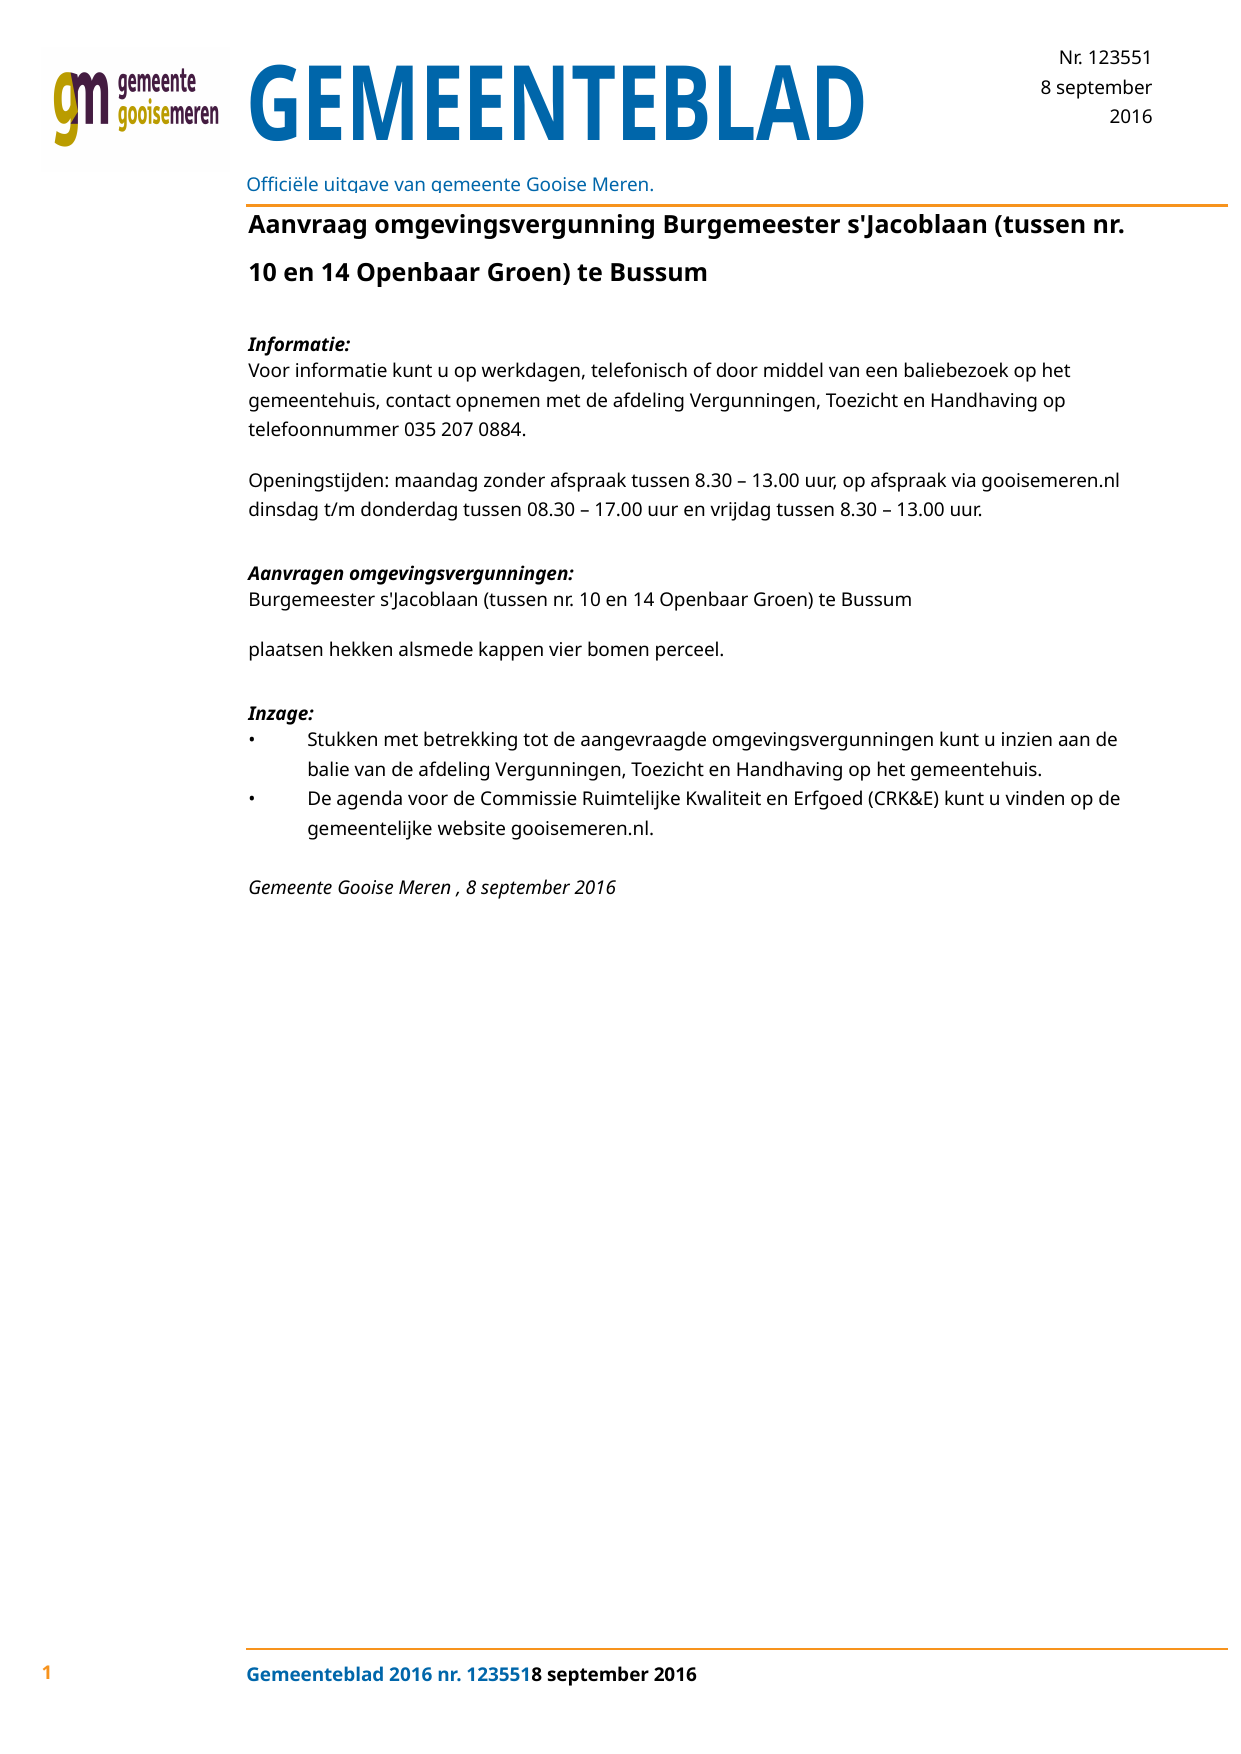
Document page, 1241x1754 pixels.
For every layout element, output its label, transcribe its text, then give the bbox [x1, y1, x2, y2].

text Aanvragen omgevingsvergunningen: [248, 560, 1152, 586]
text Openingstijden: maandag zonder afspraak tussen 8.30 – 13.00 uur, op afspraak via gooisemeren.nl dinsdag t/m donderdag tussen 08.30 – 17.00 uur en vrijdag tussen 8.30 – 13.00 uur. [248, 467, 1152, 522]
text Burgemeester s'Jacoblaan (tussen nr. 10 en 14 Openbaar Groen) te Bussum [248, 586, 1152, 612]
text plaatsen hekken alsmede kappen vier bomen perceel. [248, 636, 1152, 662]
list Stukken met betrekking tot de aangevraagde omgevingsvergunningen kunt u inzien aan de balie van de afdeling Vergunningen, Toezicht en Handhaving op het gemeentehuis. [248, 726, 1152, 781]
text Informatie: [248, 331, 1152, 357]
text Aanvraag omgevingsvergunning Burgemeester s'Jacoblaan (tussen nr. 10 en 14 Openbaar Groen) te Bussum [248, 207, 1152, 288]
text Gemeente Gooise Meren , 8 september 2016 [248, 874, 1152, 900]
picture [41, 47, 231, 172]
text Inzage: [248, 700, 1152, 726]
list De agenda voor de Commissie Ruimtelijke Kwaliteit en Erfgoed (CRK&E) kunt u vinden op de gemeentelijke website gooisemeren.nl. [248, 785, 1152, 841]
text Voor informatie kunt u op werkdagen, telefonisch of door middel van een baliebezoek op het gemeentehuis, contact opnemen met de afdeling Vergunningen, Toezicht en Handhaving op telefoonnummer 035 207 0884. [248, 357, 1152, 442]
